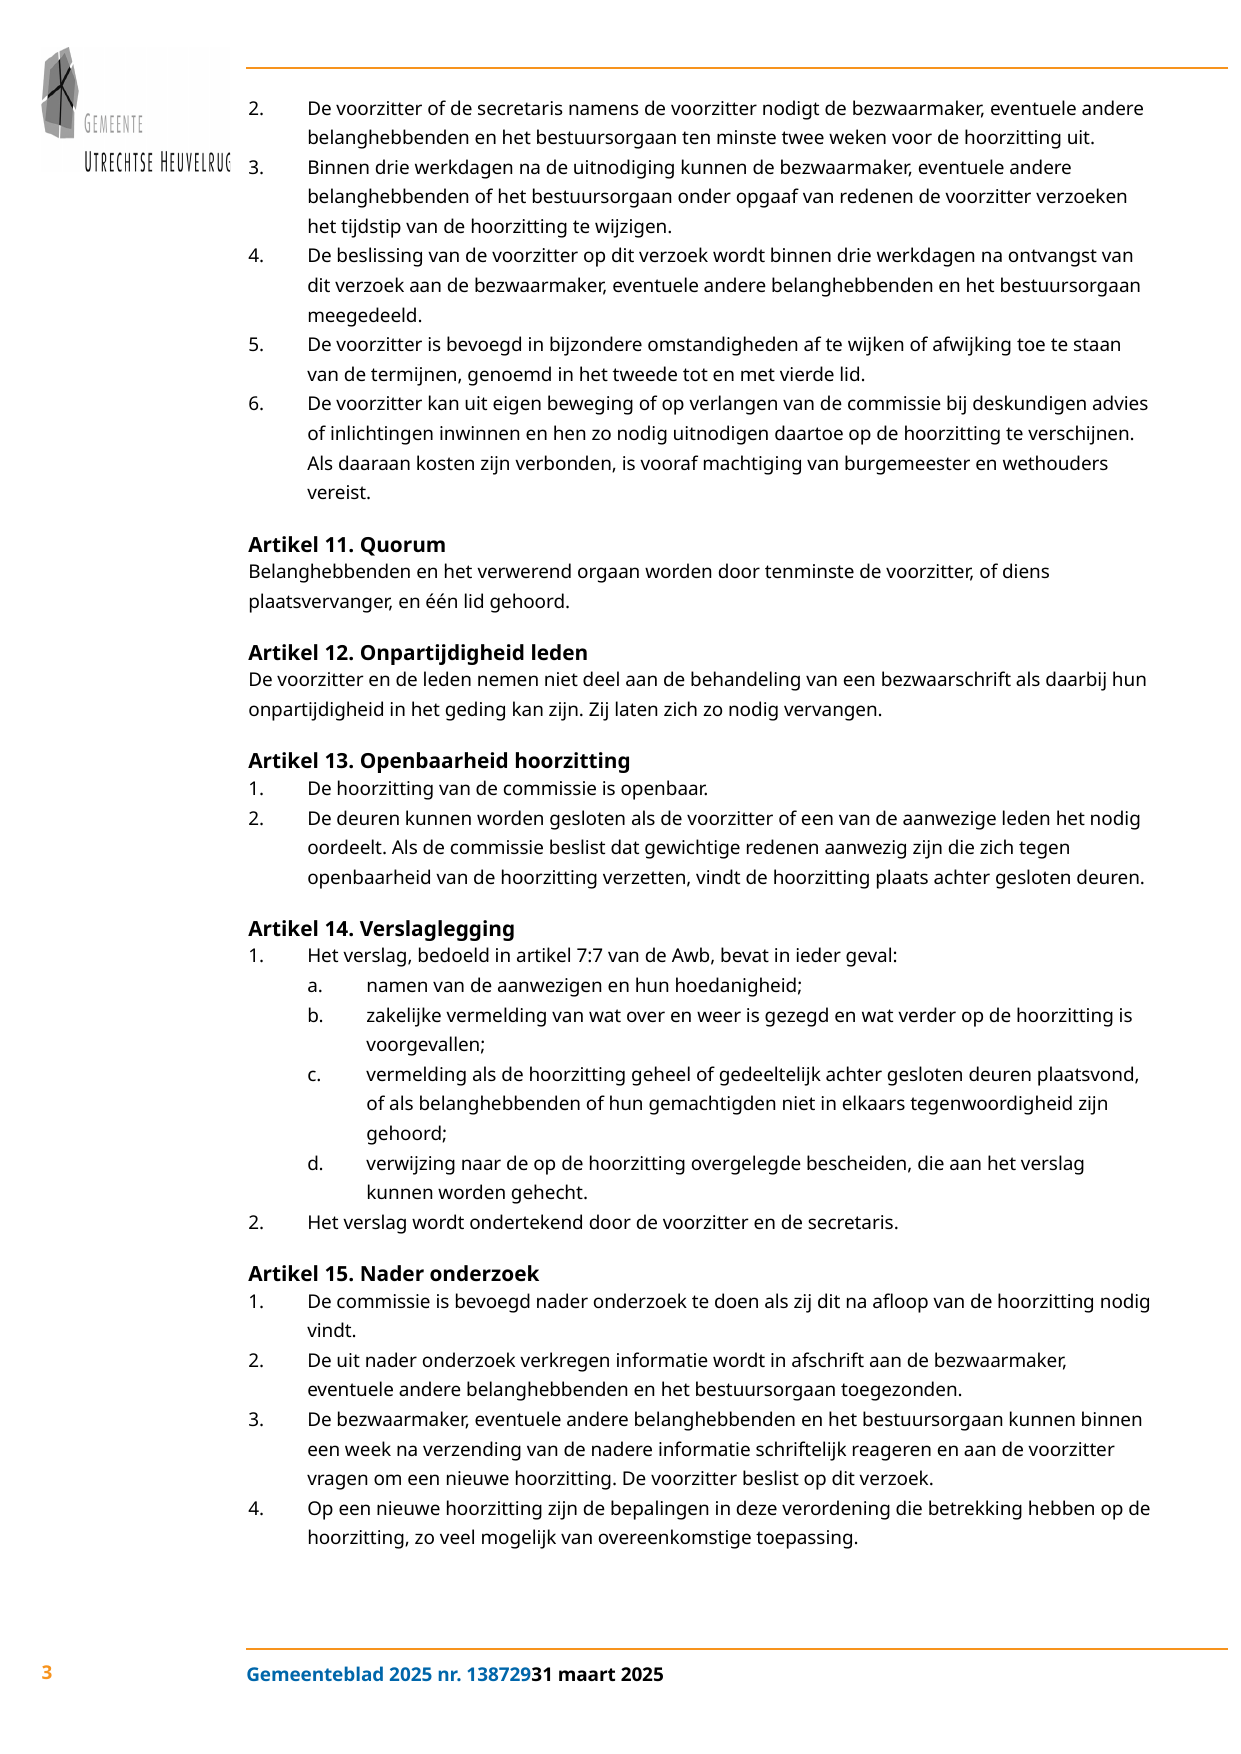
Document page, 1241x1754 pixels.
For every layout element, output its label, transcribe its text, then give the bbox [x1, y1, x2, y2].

list verwijzing naar de op de hoorzitting overgelegde bescheiden, die aan het verslag kunnen worden gehecht. [307, 1150, 1152, 1205]
text Artikel 15. Nader onderzoek [248, 1259, 1152, 1288]
list vermelding als de hoorzitting geheel of gedeeltelijk achter gesloten deuren plaatsvond, of als belanghebbenden of hun gemachtigden niet in elkaars tegenwoordigheid zijn gehoord; [307, 1061, 1152, 1146]
text De voorzitter en de leden nemen niet deel aan de behandeling van een bezwaarschrift als daarbij hun onpartijdigheid in het geding kan zijn. Zij laten zich zo nodig vervangen. [248, 667, 1152, 722]
list De beslissing van de voorzitter op dit verzoek wordt binnen drie werkdagen na ontvangst van dit verzoek aan de bezwaarmaker, eventuele andere belanghebbenden en het bestuursorgaan meegedeeld. [248, 243, 1152, 328]
list zakelijke vermelding van wat over en weer is gezegd en wat verder op de hoorzitting is voorgevallen; [307, 1002, 1152, 1057]
text Artikel 11. Quorum [248, 530, 1152, 558]
list De commissie is bevoegd nader onderzoek te doen als zij dit na afloop van de hoorzitting nodig vindt. [248, 1288, 1152, 1343]
list Het verslag wordt ondertekend door de voorzitter en de secretaris. [248, 1209, 1152, 1235]
list De voorzitter is bevoegd in bijzondere omstandigheden af te wijken of afwijking toe te staan van de termijnen, genoemd in het tweede tot en met vierde lid. [248, 331, 1152, 387]
list De voorzitter of de secretaris namens de voorzitter nodigt de bezwaarmaker, eventuele andere belanghebbenden en het bestuursorgaan ten minste twee weken voor de hoorzitting uit. [248, 95, 1152, 150]
list De deuren kunnen worden gesloten als de voorzitter of een van de aanwezige leden het nodig oordeelt. Als de commissie beslist dat gewichtige redenen aanwezig zijn die zich tegen openbaarheid van de hoorzitting verzetten, vindt de hoorzitting plaats achter gesloten deuren. [248, 805, 1152, 889]
list De uit nader onderzoek verkregen informatie wordt in afschrift aan de bezwaarmaker, eventuele andere belanghebbenden en het bestuursorgaan toegezonden. [248, 1347, 1152, 1402]
list Het verslag, bedoeld in artikel 7:7 van de Awb, bevat in ieder geval: [248, 943, 1152, 968]
list Binnen drie werkdagen na de uitnodiging kunnen de bezwaarmaker, eventuele andere belanghebbenden of het bestuursorgaan onder opgaaf van redenen de voorzitter verzoeken het tijdstip van de hoorzitting te wijzigen. [248, 154, 1152, 239]
list De voorzitter kan uit eigen beweging of op verlangen van de commissie bij deskundigen advies of inlichtingen inwinnen en hen zo nodig uitnodigen daartoe op de hoorzitting te verschijnen. Als daaraan kosten zijn verbonden, is vooraf machtiging van burgemeester en wethouders vereist. [248, 391, 1152, 505]
list De bezwaarmaker, eventuele andere belanghebbenden en het bestuursorgaan kunnen binnen een week na verzending van de nadere informatie schriftelijk reageren en aan de voorzitter vragen om een nieuwe hoorzitting. De voorzitter beslist op dit verzoek. [248, 1406, 1152, 1491]
list namen van de aanwezigen en hun hoedanigheid; [307, 972, 1152, 998]
text Belanghebbenden en het verwerend orgaan worden door tenminste de voorzitter, of diens plaatsvervanger, en één lid gehoord. [248, 558, 1152, 613]
text Artikel 12. Onpartijdigheid leden [248, 638, 1152, 667]
list De hoorzitting van de commissie is openbaar. [248, 775, 1152, 801]
text Artikel 14. Verslaglegging [248, 914, 1152, 943]
text Artikel 13. Openbaarheid hoorzitting [248, 747, 1152, 775]
list Op een nieuwe hoorzitting zijn de bepalingen in deze verordening die betrekking hebben op de hoorzitting, zo veel mogelijk van overeenkomstige toepassing. [248, 1495, 1152, 1550]
picture [41, 47, 231, 172]
